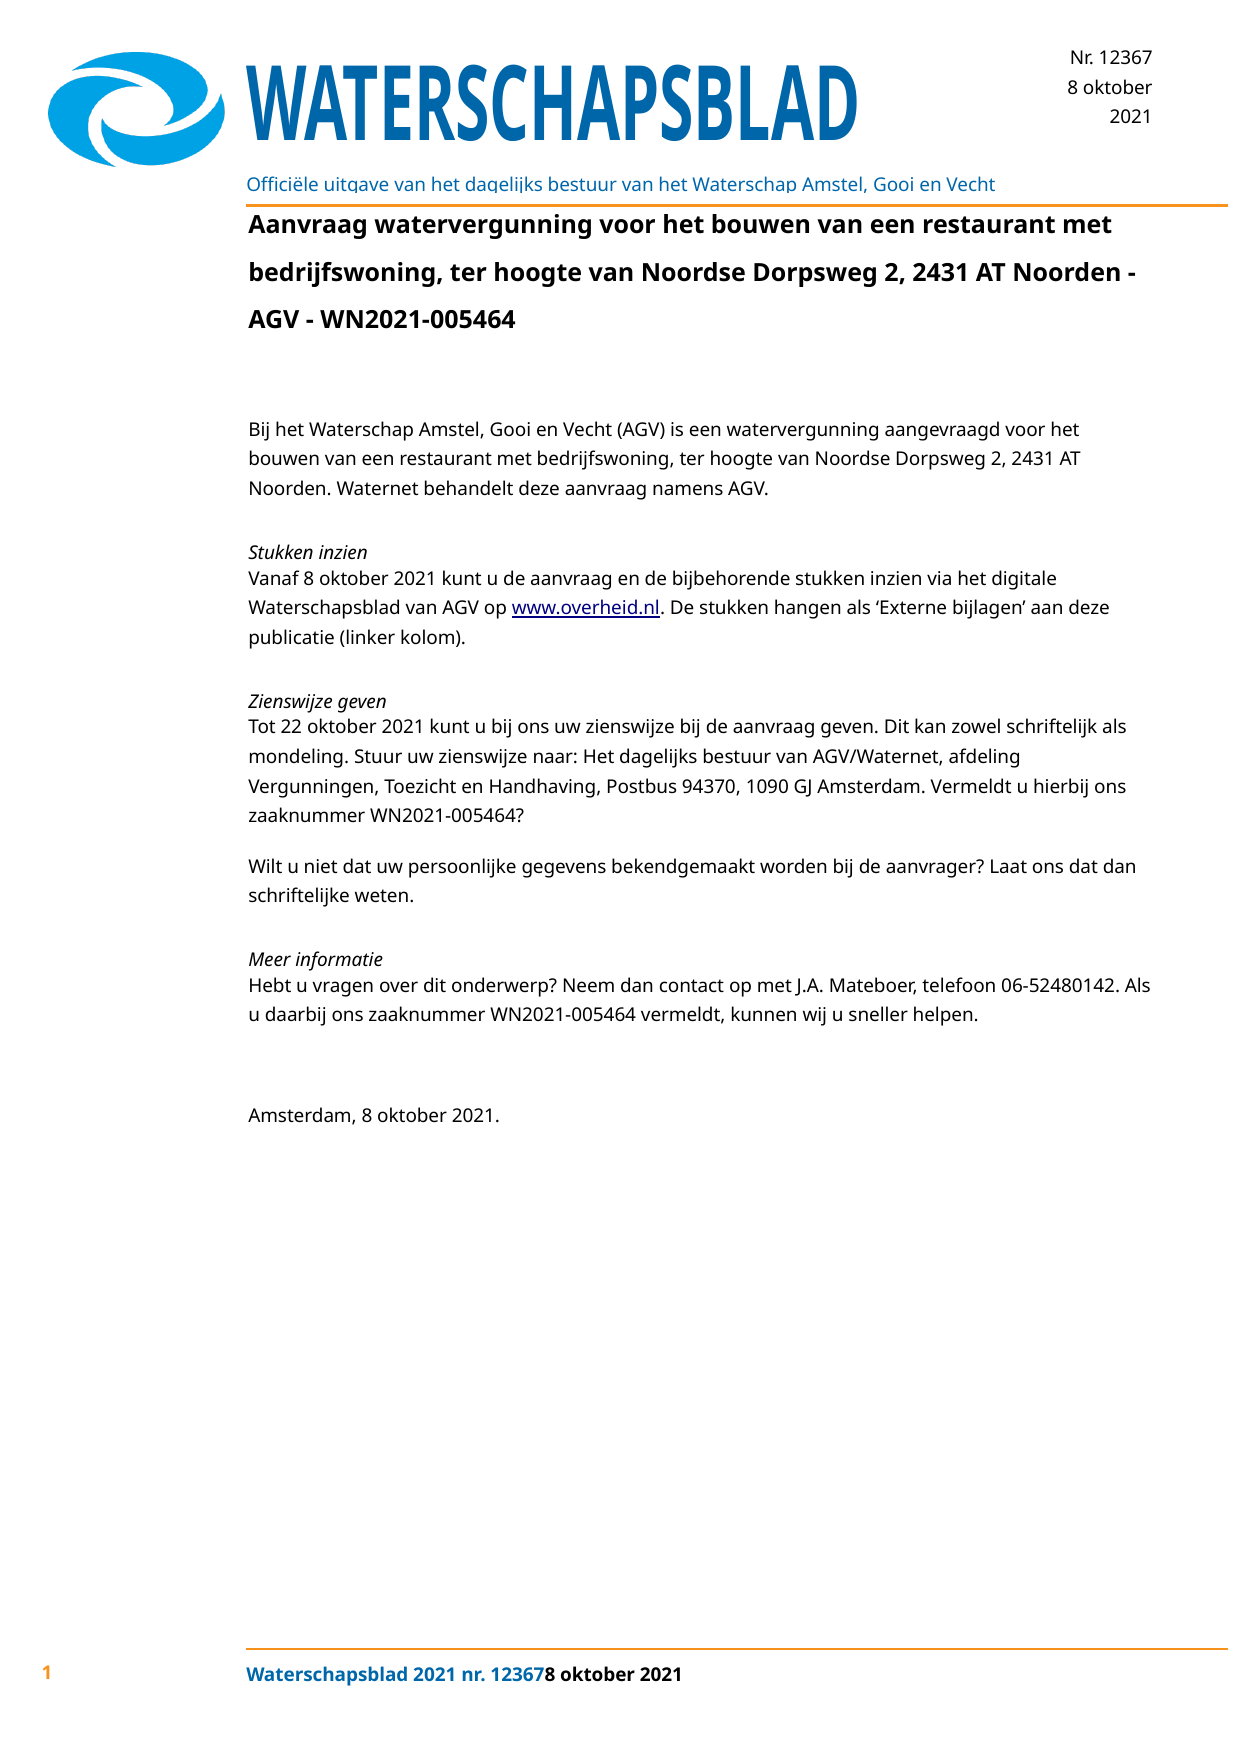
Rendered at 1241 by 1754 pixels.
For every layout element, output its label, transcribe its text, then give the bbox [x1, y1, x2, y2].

text Hebt u vragen over dit onderwerp? Neem dan contact op met J.A. Mateboer, telefoon 06-52480142. Als u daarbij ons zaaknummer WN2021-005464 vermeldt, kunnen wij u sneller helpen. [248, 972, 1152, 1027]
text Stukken inzien [248, 539, 1152, 565]
picture [41, 47, 231, 172]
text Zienswijze geven [248, 688, 1152, 714]
text Aanvraag watervergunning voor het bouwen van een restaurant met bedrijfswoning, ter hoogte van Noordse Dorpsweg 2, 2431 AT Noorden - AGV - WN2021-005464 [248, 207, 1152, 336]
text Tot 22 oktober 2021 kunt u bij ons uw zienswijze bij de aanvraag geven. Dit kan zowel schriftelijk als mondeling. Stuur uw zienswijze naar: Het dagelijks bestuur van AGV/Waternet, afdeling Vergunningen, Toezicht en Handhaving, Postbus 94370, 1090 GJ Amsterdam. Vermeldt u hierbij ons zaaknummer WN2021-005464? [248, 714, 1152, 828]
text Bij het Waterschap Amstel, Gooi en Vecht (AGV) is een watervergunning aangevraagd voor het bouwen van een restaurant met bedrijfswoning, ter hoogte van Noordse Dorpsweg 2, 2431 AT Noorden. Waternet behandelt deze aanvraag namens AGV. [248, 416, 1152, 501]
text Meer informatie [248, 946, 1152, 972]
text Vanaf 8 oktober 2021 kunt u de aanvraag en de bijbehorende stukken inzien via het digitale Waterschapsblad van AGV op www.overheid.nl. De stukken hangen als ‘Externe bijlagen’ aan deze publicatie (linker kolom). [248, 565, 1152, 650]
text Wilt u niet dat uw persoonlijke gegevens bekendgemaakt worden bij de aanvrager? Laat ons dat dan schriftelijke weten. [248, 853, 1152, 908]
text Amsterdam, 8 oktober 2021. [248, 1102, 1152, 1128]
